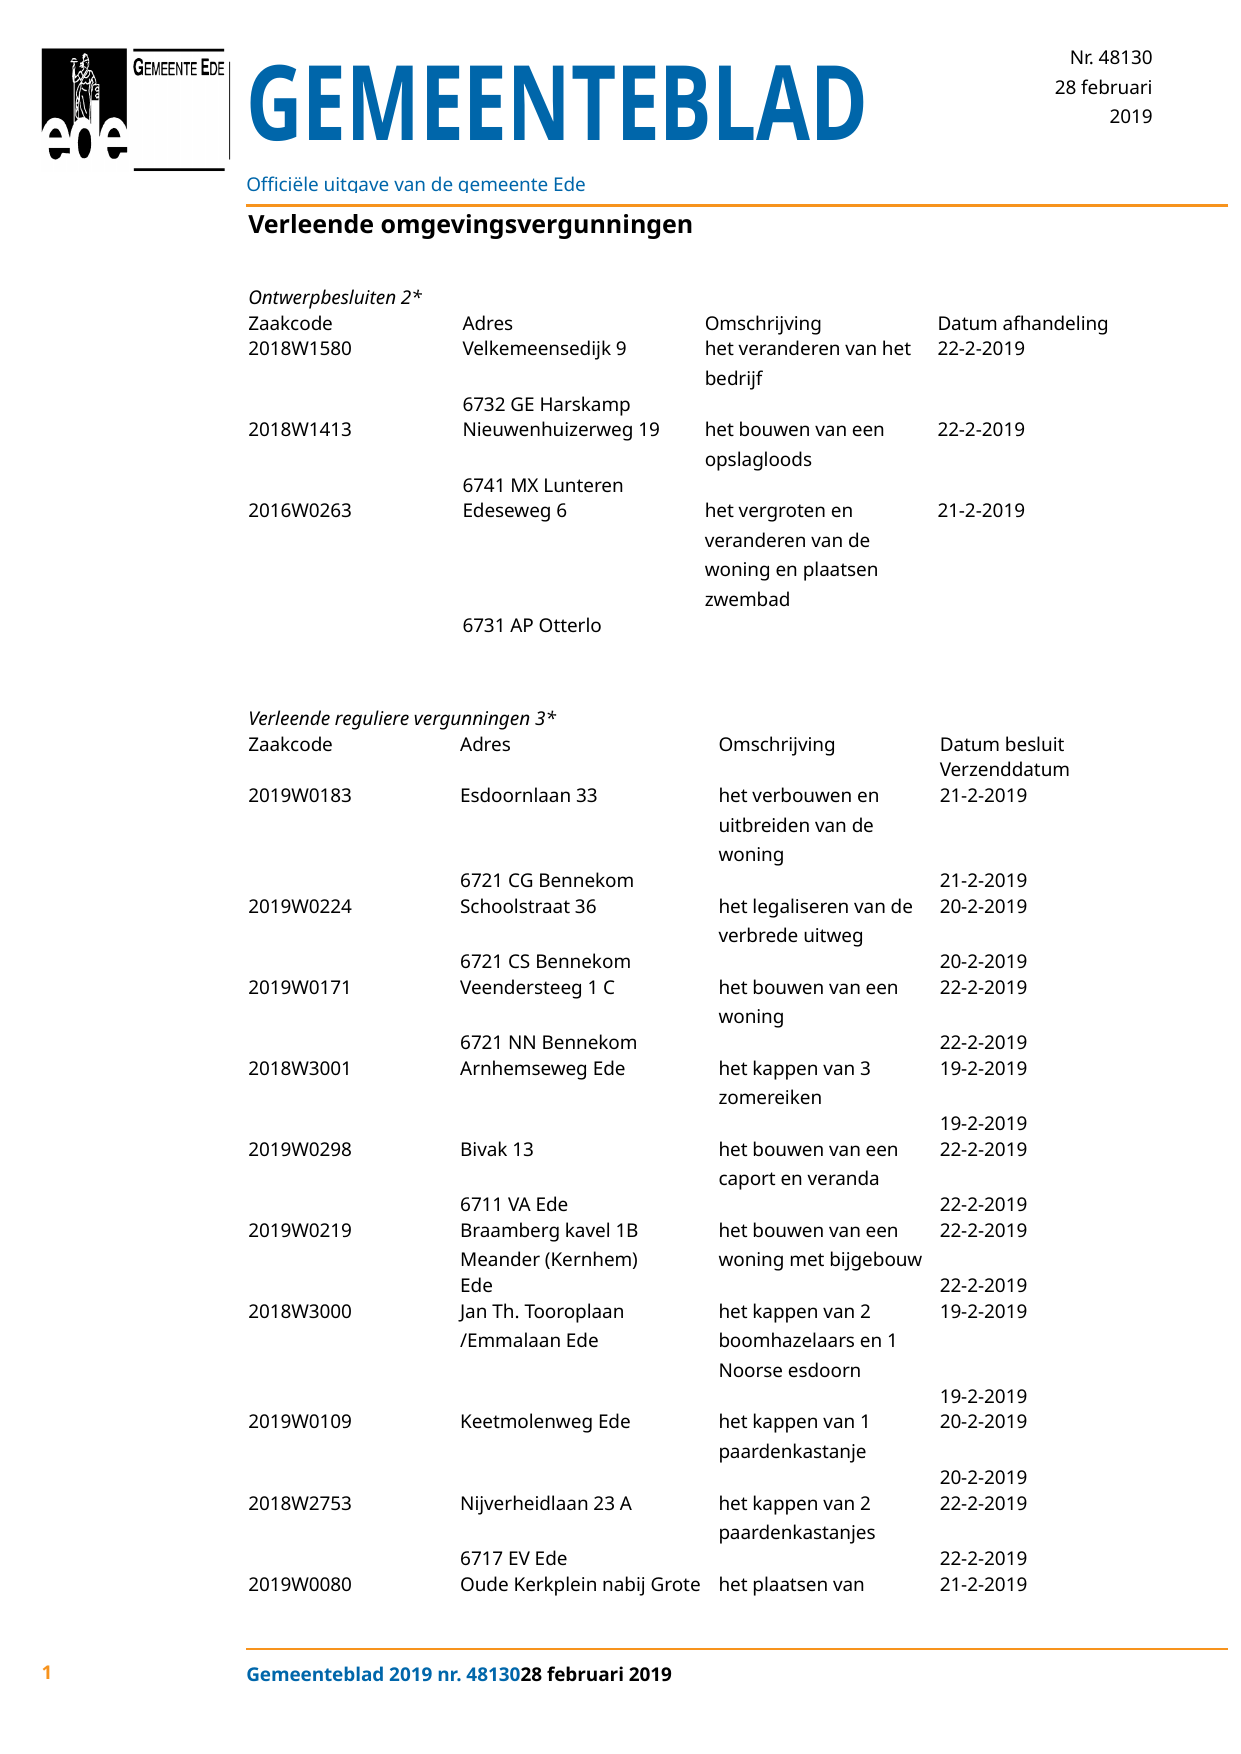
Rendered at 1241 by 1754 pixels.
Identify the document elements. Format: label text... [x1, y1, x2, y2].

table_cell het kappen van 2 paardenkastanjes [718, 1490, 939, 1545]
table_cell het veranderen van het bedrijf [705, 335, 937, 391]
table_cell [248, 867, 460, 893]
table_cell 22-2-2019 [940, 1490, 1152, 1545]
table_cell 22-2-2019 [940, 1029, 1152, 1055]
table_cell 6721 NN Bennekom [460, 1029, 718, 1055]
table_cell 22-2-2019 [940, 1191, 1152, 1217]
table_cell 2019W0080 [248, 1571, 460, 1596]
table_cell 22-2-2019 [940, 1272, 1152, 1298]
table_cell 2019W0219 [248, 1217, 460, 1272]
table_cell 22-2-2019 [940, 974, 1152, 1029]
table_cell Nijverheidlaan 23 A [460, 1490, 718, 1545]
table_cell 6721 CG Bennekom [460, 867, 718, 893]
table_cell [718, 867, 939, 893]
table_cell [248, 1545, 460, 1571]
table_cell [248, 391, 462, 416]
table_cell het kappen van 2 boomhazelaars en 1 Noorse esdoorn [718, 1298, 939, 1383]
table_cell het legaliseren van de verbrede uitweg [718, 893, 939, 948]
table_cell 19-2-2019 [940, 1383, 1152, 1409]
table_cell het bouwen van een opslagloods [705, 416, 937, 472]
table_cell [718, 948, 939, 974]
table_cell [248, 756, 460, 782]
table_cell 2019W0109 [248, 1409, 460, 1464]
table_cell [460, 756, 718, 782]
table_cell 21-2-2019 [940, 1571, 1152, 1596]
table_cell 2018W1580 [248, 335, 462, 391]
table_cell [718, 1464, 939, 1490]
table_cell [248, 1272, 460, 1298]
table_cell 19-2-2019 [940, 1298, 1152, 1383]
table_cell Esdoornlaan 33 [460, 782, 718, 867]
table_cell 22-2-2019 [940, 1136, 1152, 1191]
table_cell [718, 1545, 939, 1571]
table_cell 21-2-2019 [940, 867, 1152, 893]
table_cell 2019W0298 [248, 1136, 460, 1191]
table_cell het vergroten en veranderen van de woning en plaatsen zwembad [705, 498, 937, 612]
table_cell [460, 1383, 718, 1409]
table_cell Keetmolenweg Ede [460, 1409, 718, 1464]
table_cell [718, 1110, 939, 1136]
table_cell [248, 472, 462, 497]
table_cell 2019W0183 [248, 782, 460, 867]
table_cell 22-2-2019 [940, 1217, 1152, 1272]
text Verleende omgevingsvergunningen [248, 207, 1152, 241]
table_cell het kappen van 3 zomereiken [718, 1055, 939, 1110]
table_cell Edeseweg 6 [462, 498, 704, 612]
table_cell 6741 MX Lunteren [462, 472, 704, 497]
table_header Omschrijving [718, 731, 939, 756]
table_cell [248, 1110, 460, 1136]
table_cell 2019W0171 [248, 974, 460, 1029]
table_cell Verzenddatum [940, 756, 1152, 782]
table_cell [718, 1272, 939, 1298]
table_cell [705, 472, 937, 497]
table_cell het plaatsen van [718, 1571, 939, 1596]
table_cell 19-2-2019 [940, 1110, 1152, 1136]
table_header Adres [462, 310, 704, 335]
table_cell 2019W0224 [248, 893, 460, 948]
table_cell Bivak 13 [460, 1136, 718, 1191]
table_cell 6711 VA Ede [460, 1191, 718, 1217]
table_cell [937, 612, 1152, 638]
table_header Zaakcode [248, 731, 460, 756]
table_cell 6721 CS Bennekom [460, 948, 718, 974]
table_cell Veendersteeg 1 C [460, 974, 718, 1029]
table_cell [248, 1029, 460, 1055]
table_cell [248, 1383, 460, 1409]
table_cell Schoolstraat 36 [460, 893, 718, 948]
table_cell [705, 391, 937, 416]
table_cell [248, 1191, 460, 1217]
table_cell [248, 1464, 460, 1490]
table_cell Velkemeensedijk 9 [462, 335, 704, 391]
table_cell Oude Kerkplein nabij Grote [460, 1571, 718, 1596]
table_cell Ede [460, 1272, 718, 1298]
table_cell 2018W2753 [248, 1490, 460, 1545]
table_cell 6717 EV Ede [460, 1545, 718, 1571]
table_header Datum afhandeling [937, 310, 1152, 335]
table_cell 2018W1413 [248, 416, 462, 472]
table_cell 21-2-2019 [937, 498, 1152, 612]
table_cell 22-2-2019 [937, 416, 1152, 472]
table_header Zaakcode [248, 310, 462, 335]
table_cell het bouwen van een woning [718, 974, 939, 1029]
table_cell het kappen van 1 paardenkastanje [718, 1409, 939, 1464]
table_cell 20-2-2019 [940, 893, 1152, 948]
table_cell 20-2-2019 [940, 1409, 1152, 1464]
table_cell [718, 1383, 939, 1409]
table_cell 22-2-2019 [940, 1545, 1152, 1571]
table_cell 19-2-2019 [940, 1055, 1152, 1110]
text Ontwerpbesluiten 2* [248, 284, 1152, 309]
text Verleende reguliere vergunningen 3* [248, 705, 1152, 731]
table_cell Arnhemseweg Ede [460, 1055, 718, 1110]
table_header Adres [460, 731, 718, 756]
table_cell het bouwen van een caport en veranda [718, 1136, 939, 1191]
table_cell [460, 1110, 718, 1136]
table_cell 2016W0263 [248, 498, 462, 612]
table_header Datum besluit [940, 731, 1152, 756]
table_cell [937, 391, 1152, 416]
table_cell [705, 612, 937, 638]
table_cell [248, 948, 460, 974]
table_cell 6731 AP Otterlo [462, 612, 704, 638]
table_cell het bouwen van een woning met bijgebouw [718, 1217, 939, 1272]
table_cell 22-2-2019 [937, 335, 1152, 391]
table_cell Nieuwenhuizerweg 19 [462, 416, 704, 472]
table_cell 20-2-2019 [940, 948, 1152, 974]
table_cell Braamberg kavel 1B Meander (Kernhem) [460, 1217, 718, 1272]
table_cell [937, 472, 1152, 497]
picture [41, 47, 231, 172]
table_cell het verbouwen en uitbreiden van de woning [718, 782, 939, 867]
table_cell 6732 GE Harskamp [462, 391, 704, 416]
table_cell Jan Th. Tooroplaan /Emmalaan Ede [460, 1298, 718, 1383]
table_cell [248, 612, 462, 638]
table_cell 21-2-2019 [940, 782, 1152, 867]
table_cell 2018W3000 [248, 1298, 460, 1383]
table_cell [718, 1029, 939, 1055]
table_cell 2018W3001 [248, 1055, 460, 1110]
table_header Omschrijving [705, 310, 937, 335]
table_cell [718, 1191, 939, 1217]
table_cell 20-2-2019 [940, 1464, 1152, 1490]
table_cell [718, 756, 939, 782]
table_cell [460, 1464, 718, 1490]
